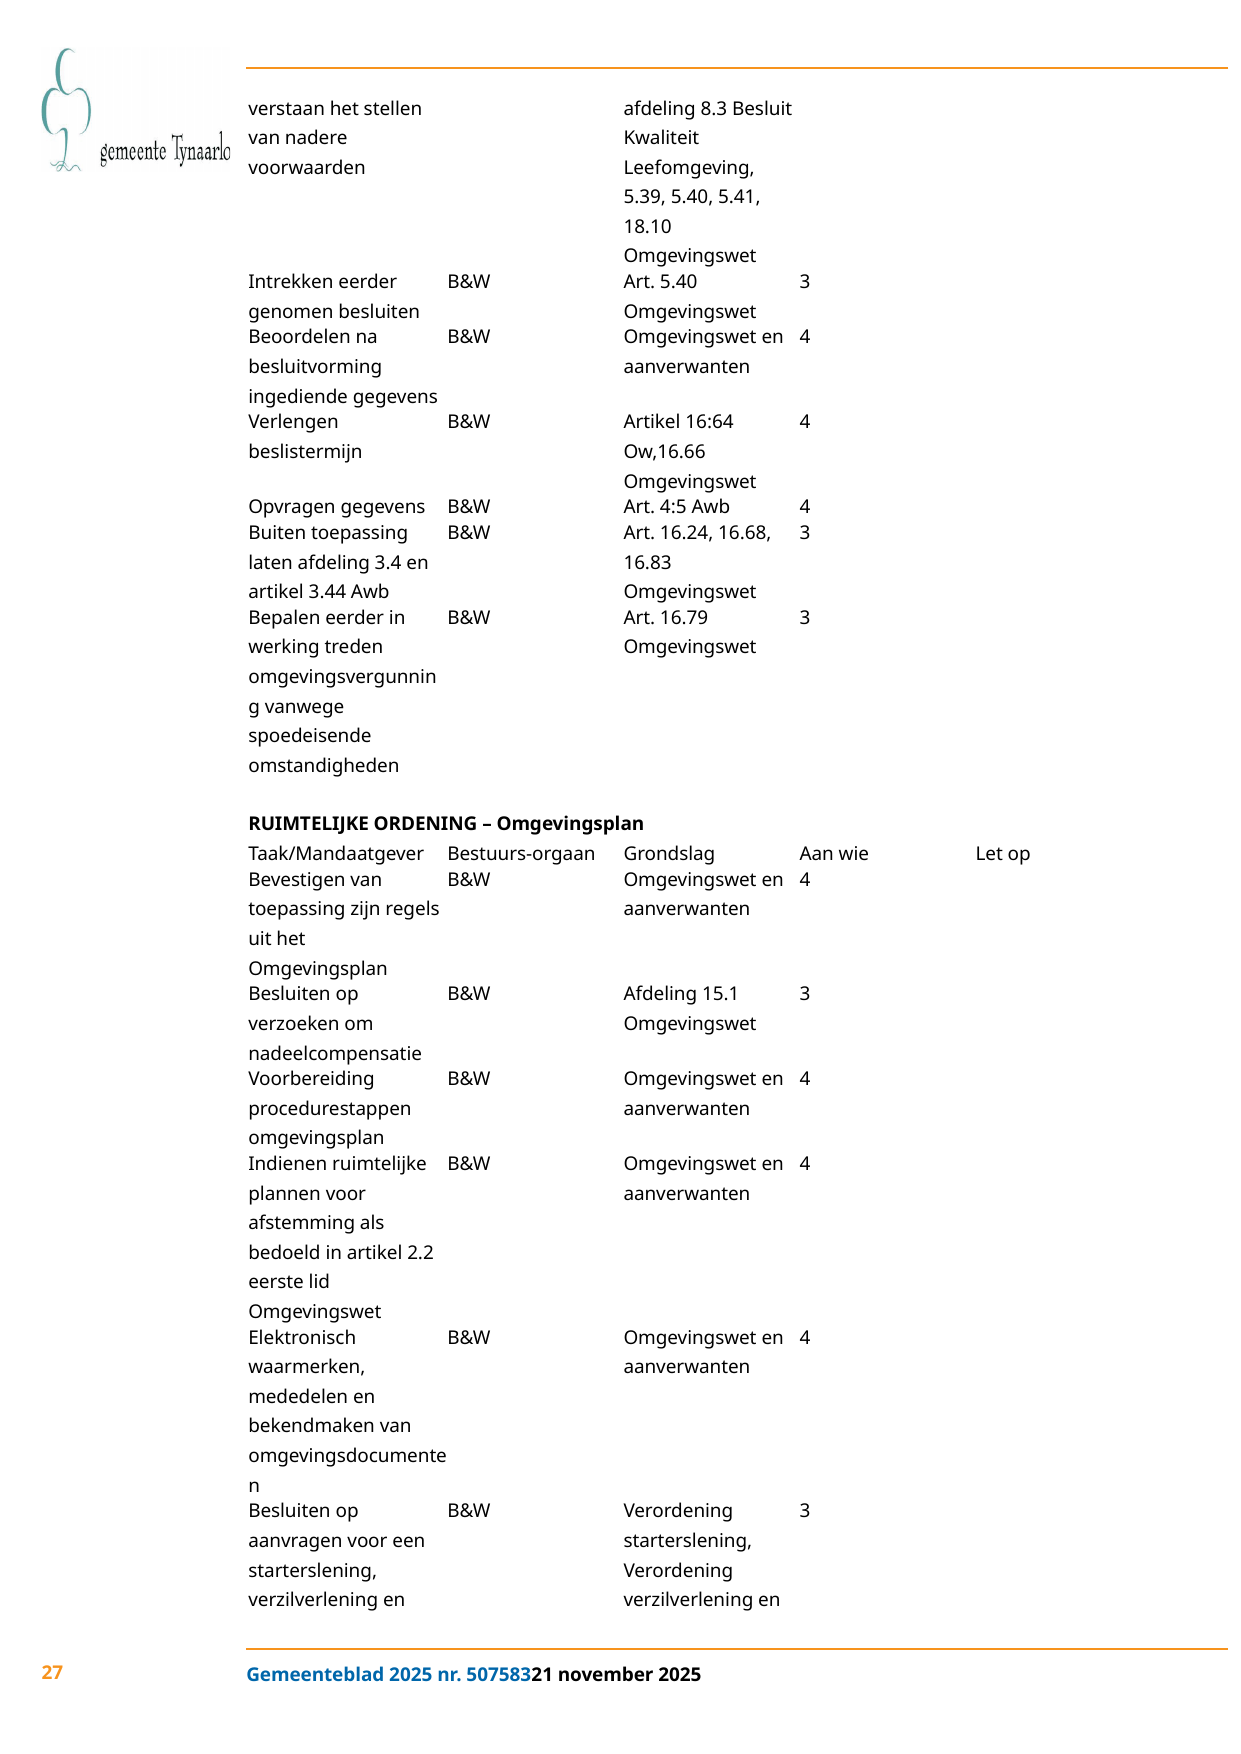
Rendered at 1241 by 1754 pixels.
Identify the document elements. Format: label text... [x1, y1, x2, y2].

table_cell Afdeling 15.1 Omgevingswet [623, 981, 799, 1065]
table_cell afdeling 8.3 Besluit Kwaliteit Leefomgeving, 5.39, 5.40, 5.41, 18.10 Omgevingswet [623, 95, 799, 268]
table_cell [975, 519, 1152, 604]
table_cell Art. 5.40 Omgevingswet [623, 269, 799, 324]
table_cell 4 [799, 409, 975, 493]
table_cell B&W [447, 1498, 623, 1612]
table_cell Besluiten op aanvragen voor een starterslening, verzilverlening en [248, 1498, 447, 1612]
table_cell [975, 604, 1152, 778]
table_cell verstaan het stellen van nadere voorwaarden [248, 95, 447, 268]
table_cell Omgevingswet en aanverwanten [623, 1065, 799, 1150]
table_header Taak/Mandaatgever [248, 840, 447, 866]
table_cell [975, 95, 1152, 268]
table_cell 3 [799, 981, 975, 1065]
table_cell 4 [799, 1324, 975, 1498]
table_cell B&W [447, 1324, 623, 1498]
table_cell Indienen ruimtelijke plannen voor afstemming als bedoeld in artikel 2.2 eerste lid Omgevingswet [248, 1150, 447, 1324]
table_cell B&W [447, 269, 623, 324]
table_cell B&W [447, 409, 623, 493]
table_cell [975, 1150, 1152, 1324]
table_cell [975, 494, 1152, 519]
table_cell 3 [799, 519, 975, 604]
table_cell B&W [447, 604, 623, 778]
table_cell 3 [799, 604, 975, 778]
table_cell [975, 1498, 1152, 1612]
table_header Aan wie [799, 840, 975, 866]
table_cell 4 [799, 866, 975, 981]
picture [41, 47, 231, 172]
table_cell Omgevingswet en aanverwanten [623, 324, 799, 409]
table_cell Omgevingswet en aanverwanten [623, 1150, 799, 1324]
table_cell Opvragen gegevens [248, 494, 447, 519]
table_cell Verordening starterslening, Verordening verzilverlening en [623, 1498, 799, 1612]
text RUIMTELIJKE ORDENING – Omgevingsplan [248, 811, 1152, 836]
table_cell Artikel 16:64 Ow,16.66 Omgevingswet [623, 409, 799, 493]
table_cell B&W [447, 519, 623, 604]
table_cell Intrekken eerder genomen besluiten [248, 269, 447, 324]
table_cell [975, 409, 1152, 493]
table_cell B&W [447, 324, 623, 409]
table_cell Bepalen eerder in werking treden omgevingsvergunning vanwege spoedeisende omstandigheden [248, 604, 447, 778]
table_cell Elektronisch waarmerken, mededelen en bekendmaken van omgevingsdocumenten [248, 1324, 447, 1498]
table_cell Verlengen beslistermijn [248, 409, 447, 493]
table_cell Voorbereiding procedurestappen omgevingsplan [248, 1065, 447, 1150]
table_cell [975, 324, 1152, 409]
table_cell 4 [799, 1150, 975, 1324]
table_cell 3 [799, 1498, 975, 1612]
table_header Bestuurs-orgaan [447, 840, 623, 866]
table_cell [799, 95, 975, 268]
table_cell Omgevingswet en aanverwanten [623, 866, 799, 981]
table_cell B&W [447, 1150, 623, 1324]
table_cell Art. 16.24, 16.68, 16.83 Omgevingswet [623, 519, 799, 604]
table_cell [975, 1324, 1152, 1498]
table_cell 4 [799, 494, 975, 519]
table_cell [447, 95, 623, 268]
table_header Grondslag [623, 840, 799, 866]
table_cell 3 [799, 269, 975, 324]
table_cell 4 [799, 1065, 975, 1150]
table_cell Bevestigen van toepassing zijn regels uit het Omgevingsplan [248, 866, 447, 981]
table_cell 4 [799, 324, 975, 409]
table_header Let op [975, 840, 1152, 866]
table_cell B&W [447, 981, 623, 1065]
table_cell [975, 1065, 1152, 1150]
table_cell Omgevingswet en aanverwanten [623, 1324, 799, 1498]
table_cell Buiten toepassing laten afdeling 3.4 en artikel 3.44 Awb [248, 519, 447, 604]
table_cell Besluiten op verzoeken om nadeelcompensatie [248, 981, 447, 1065]
table_cell B&W [447, 1065, 623, 1150]
table_cell Art. 16.79 Omgevingswet [623, 604, 799, 778]
table_cell [975, 866, 1152, 981]
table_cell B&W [447, 494, 623, 519]
table_cell Beoordelen na besluitvorming ingediende gegevens [248, 324, 447, 409]
table_cell Art. 4:5 Awb [623, 494, 799, 519]
table_cell [975, 981, 1152, 1065]
table_cell B&W [447, 866, 623, 981]
table_cell [975, 269, 1152, 324]
